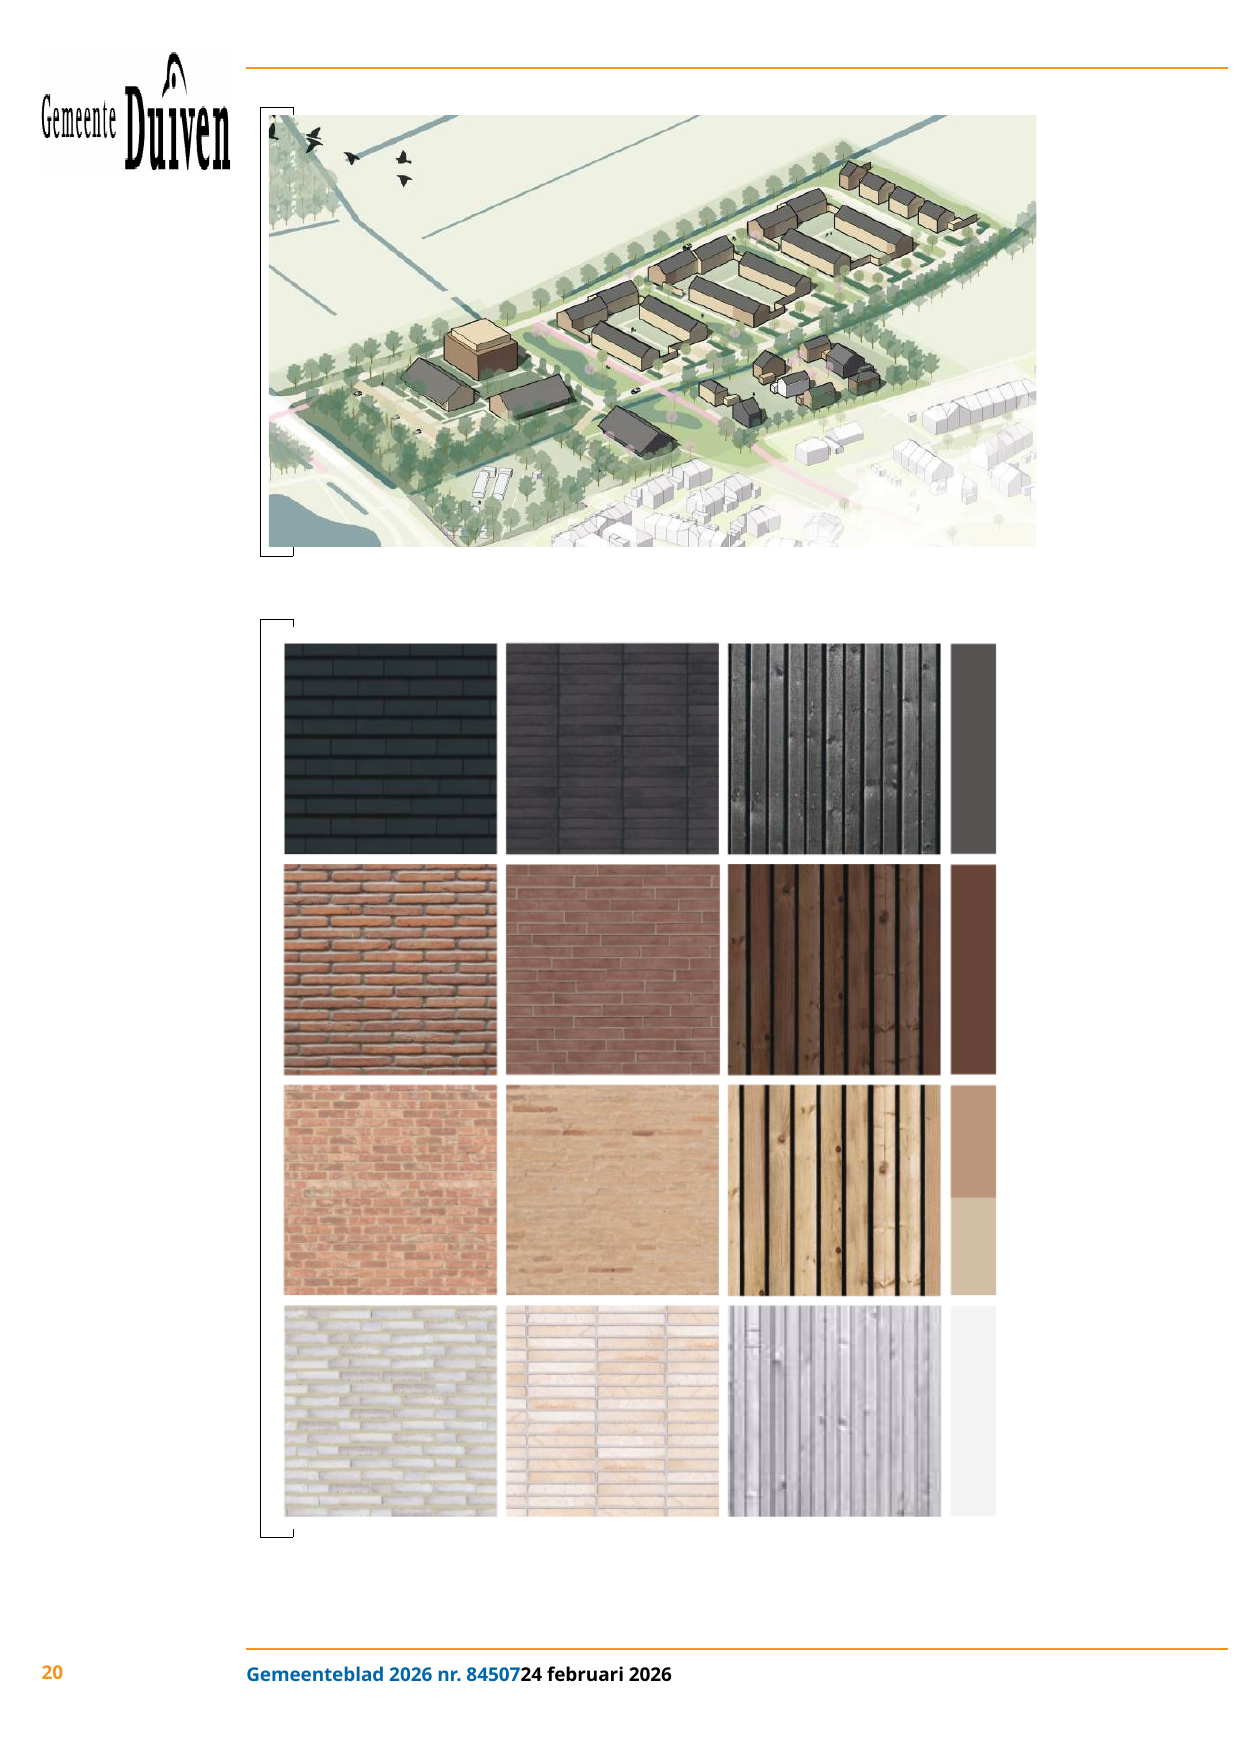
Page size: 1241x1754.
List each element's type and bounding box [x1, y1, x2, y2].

picture [41, 47, 231, 172]
picture [268, 627, 1037, 1529]
picture [268, 115, 1037, 547]
